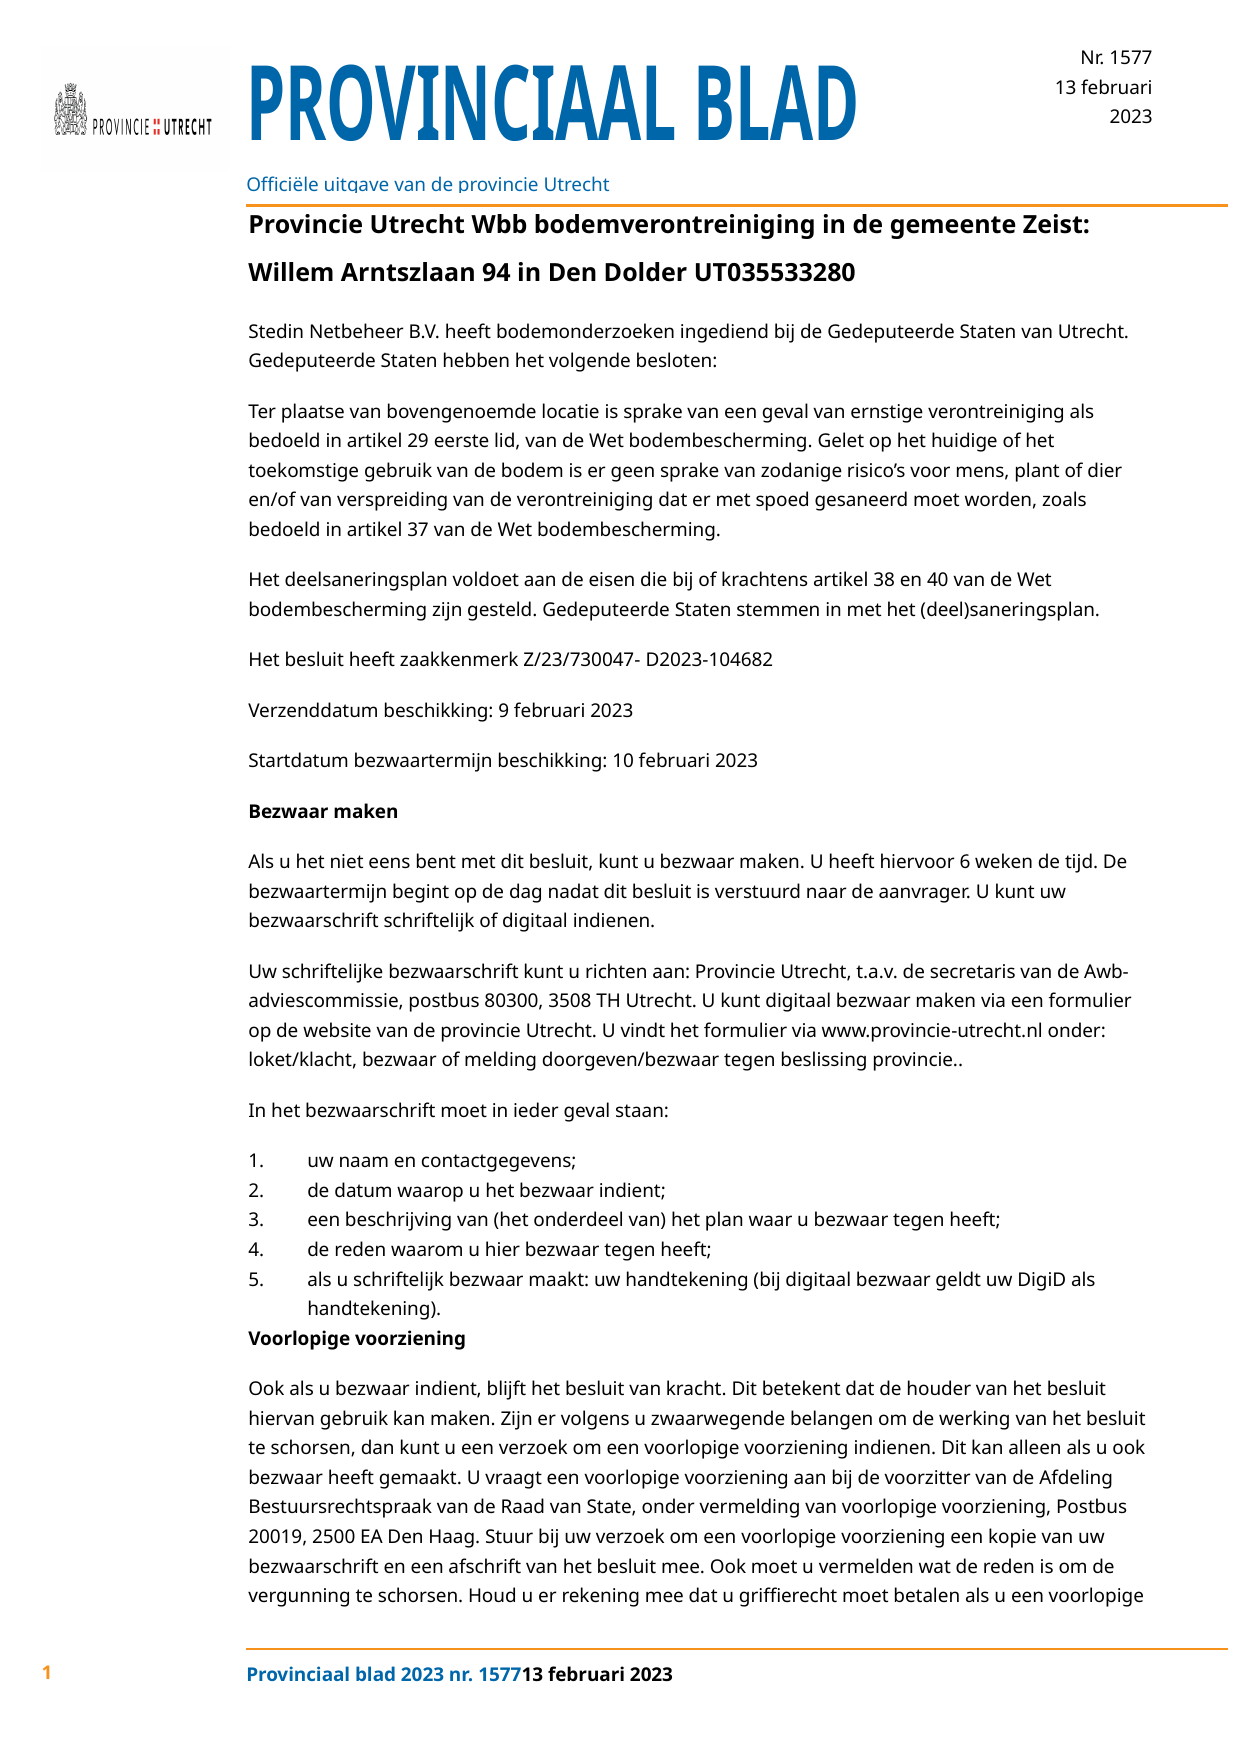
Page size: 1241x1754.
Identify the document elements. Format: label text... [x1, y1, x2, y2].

text Het deelsaneringsplan voldoet aan de eisen die bij of krachtens artikel 38 en 40 van de Wet bodembescherming zijn gesteld. Gedeputeerde Staten stemmen in met het (deel)saneringsplan. [248, 567, 1152, 622]
list uw naam en contactgegevens; [248, 1147, 1152, 1173]
text Voorlopige voorziening [248, 1325, 1152, 1351]
picture [41, 47, 231, 172]
text Ook als u bezwaar indient, blijft het besluit van kracht. Dit betekent dat de houder van het besluit hiervan gebruik kan maken. Zijn er volgens u zwaarwegende belangen om de werking van het besluit te schorsen, dan kunt u een verzoek om een voorlopige voorziening indienen. Dit kan alleen als u ook bezwaar heeft gemaakt. U vraagt een voorlopige voorziening aan bij de voorzitter van de Afdeling Bestuursrechtspraak van de Raad van State, onder vermelding van voorlopige voorziening, Postbus 20019, 2500 EA Den Haag. Stuur bij uw verzoek om een voorlopige voorziening een kopie van uw bezwaarschrift en een afschrift van het besluit mee. Ook moet u vermelden wat de reden is om de vergunning te schorsen. Houd u er rekening mee dat u griffierecht moet betalen als u een voorlopige [248, 1375, 1152, 1608]
text In het bezwaarschrift moet in ieder geval staan: [248, 1097, 1152, 1123]
list als u schriftelijk bezwaar maakt: uw handtekening (bij digitaal bezwaar geldt uw DigiD als handtekening). [248, 1266, 1152, 1321]
list de reden waarom u hier bezwaar tegen heeft; [248, 1236, 1152, 1262]
text Als u het niet eens bent met dit besluit, kunt u bezwaar maken. U heeft hiervoor 6 weken de tijd. De bezwaartermijn begint op de dag nadat dit besluit is verstuurd naar de aanvrager. U kunt uw bezwaarschrift schriftelijk of digitaal indienen. [248, 848, 1152, 933]
text Stedin Netbeheer B.V. heeft bodemonderzoeken ingediend bij de Gedeputeerde Staten van Utrecht. Gedeputeerde Staten hebben het volgende besloten: [248, 318, 1152, 373]
text Provincie Utrecht Wbb bodemverontreiniging in de gemeente Zeist: Willem Arntszlaan 94 in Den Dolder UT035533280 [248, 207, 1152, 288]
text Ter plaatse van bovengenoemde locatie is sprake van een geval van ernstige verontreiniging als bedoeld in artikel 29 eerste lid, van de Wet bodembescherming. Gelet op het huidige of het toekomstige gebruik van de bodem is er geen sprake van zodanige risico’s voor mens, plant of dier en/of van verspreiding van de verontreiniging dat er met spoed gesaneerd moet worden, zoals bedoeld in artikel 37 van de Wet bodembescherming. [248, 398, 1152, 542]
text Bezwaar maken [248, 798, 1152, 824]
list de datum waarop u het bezwaar indient; [248, 1177, 1152, 1203]
text Verzenddatum beschikking: 9 februari 2023 [248, 697, 1152, 723]
text Het besluit heeft zaakkenmerk Z/23/730047- D2023-104682 [248, 647, 1152, 672]
list een beschrijving van (het onderdeel van) het plan waar u bezwaar tegen heeft; [248, 1207, 1152, 1232]
text Uw schriftelijke bezwaarschrift kunt u richten aan: Provincie Utrecht, t.a.v. de secretaris van de Awb-adviescommissie, postbus 80300, 3508 TH Utrecht. U kunt digitaal bezwaar maken via een formulier op de website van de provincie Utrecht. U vindt het formulier via www.provincie-utrecht.nl onder: loket/klacht, bezwaar of melding doorgeven/bezwaar tegen beslissing provincie.. [248, 958, 1152, 1072]
text Startdatum bezwaartermijn beschikking: 10 februari 2023 [248, 747, 1152, 773]
